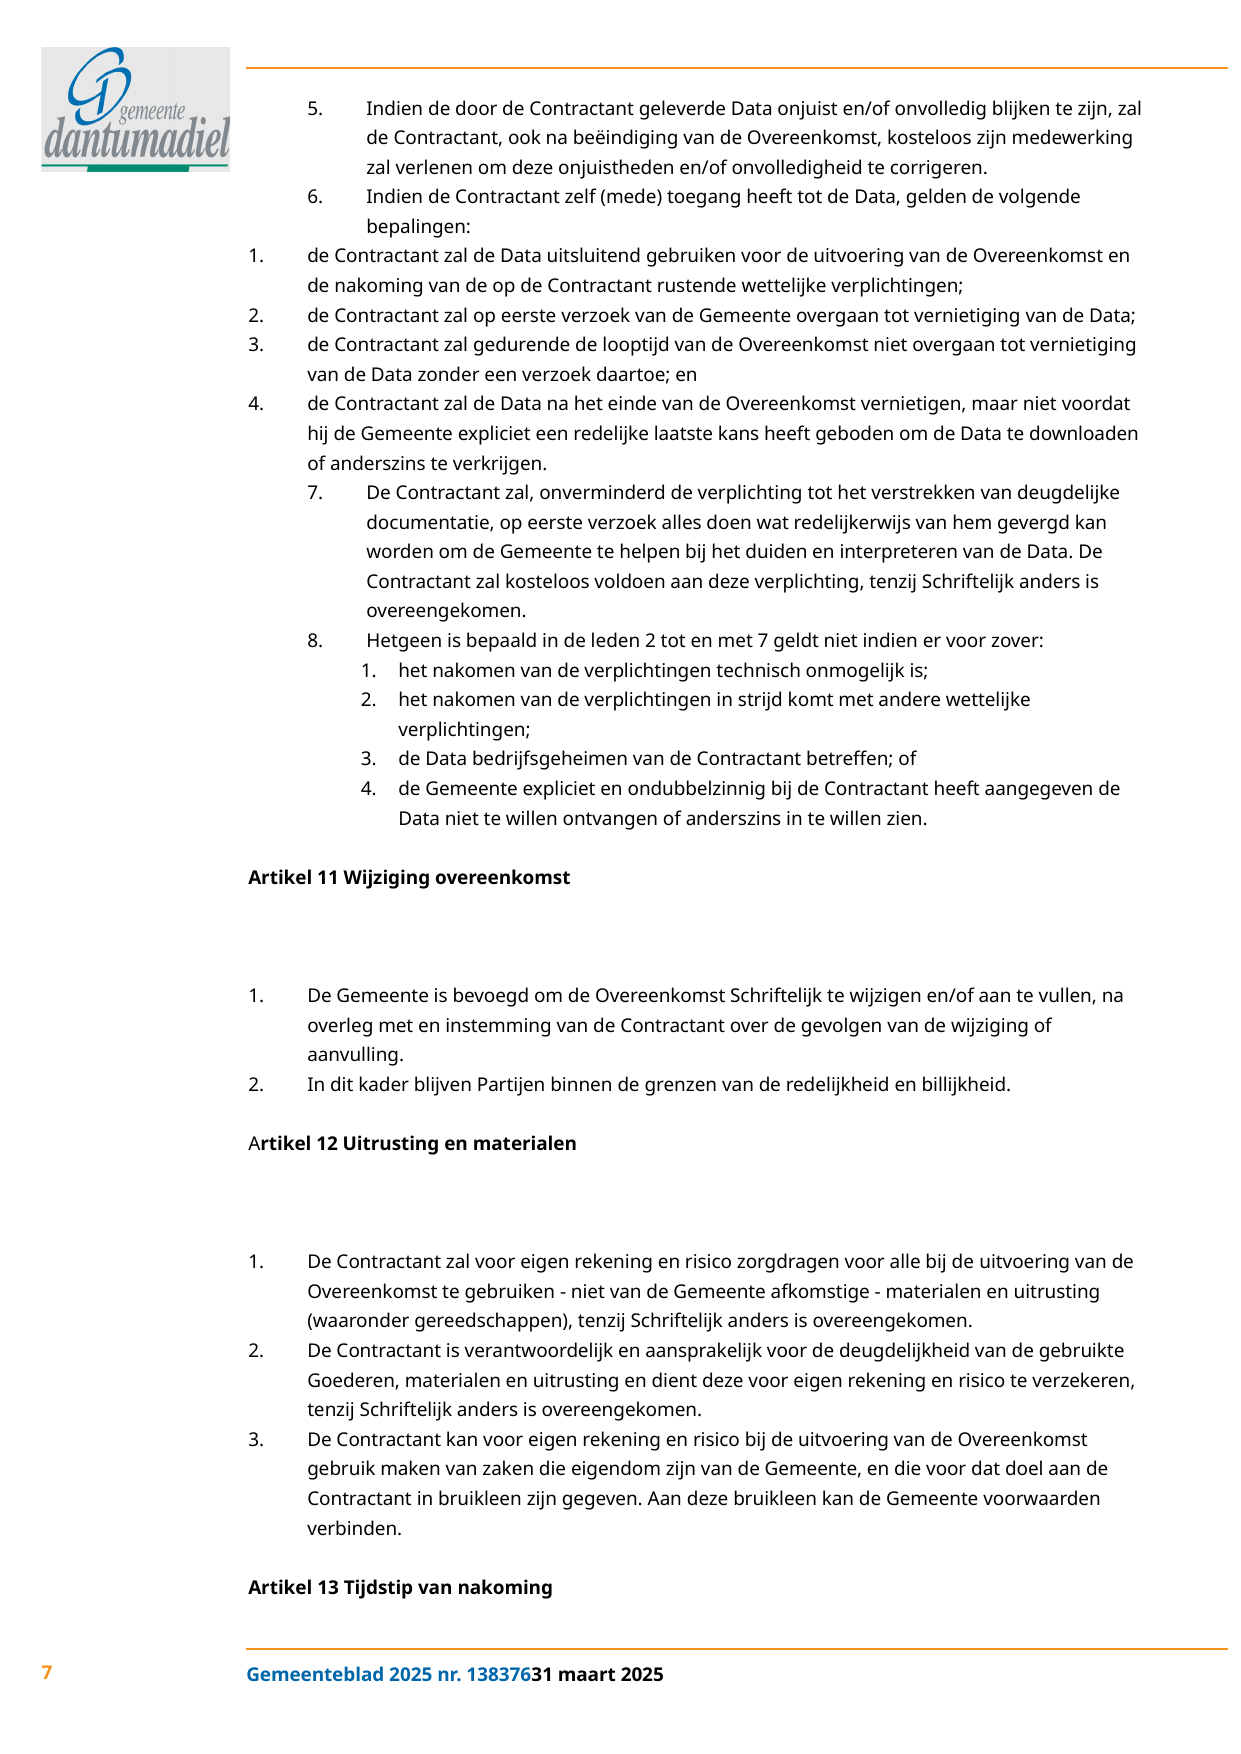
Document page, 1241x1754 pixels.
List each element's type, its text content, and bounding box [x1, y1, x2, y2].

list de Contractant zal op eerste verzoek van de Gemeente overgaan tot vernietiging van de Data; [248, 302, 1152, 328]
list de Contractant zal de Data uitsluitend gebruiken voor de uitvoering van de Overeenkomst en de nakoming van de op de Contractant rustende wettelijke verplichtingen; [248, 243, 1152, 298]
list De Contractant zal voor eigen rekening en risico zorgdragen voor alle bij de uitvoering van de Overeenkomst te gebruiken - niet van de Gemeente afkomstige - materialen en uitrusting (waaronder gereedschappen), tenzij Schriftelijk anders is overeengekomen. [248, 1248, 1152, 1333]
list de Contractant zal gedurende de looptijd van de Overeenkomst niet overgaan tot vernietiging van de Data zonder een verzoek daartoe; en [248, 331, 1152, 387]
list de Data bedrijfsgeheimen van de Contractant betreffen; of [361, 746, 1152, 771]
list de Gemeente expliciet en ondubbelzinnig bij de Contractant heeft aangegeven de Data niet te willen ontvangen of anderszins in te willen zien. [361, 775, 1152, 831]
list Indien de door de Contractant geleverde Data onjuist en/of onvolledig blijken te zijn, zal de Contractant, ook na beëindiging van de Overeenkomst, kosteloos zijn medewerking zal verlenen om deze onjuistheden en/of onvolledigheid te corrigeren. [307, 95, 1152, 180]
text Artikel 11 Wijziging overeenkomst [248, 864, 1152, 890]
list De Contractant zal, onverminderd de verplichting tot het verstrekken van deugdelijke documentatie, op eerste verzoek alles doen wat redelijkerwijs van hem gevergd kan worden om de Gemeente te helpen bij het duiden en interpreteren van de Data. De Contractant zal kosteloos voldoen aan deze verplichting, tenzij Schriftelijk anders is overeengekomen. [307, 479, 1152, 623]
text Artikel 12 Uitrusting en materialen [248, 1130, 1152, 1156]
list het nakomen van de verplichtingen in strijd komt met andere wettelijke verplichtingen; [361, 686, 1152, 742]
text Artikel 13 Tijdstip van nakoming [248, 1574, 1152, 1600]
list In dit kader blijven Partijen binnen de grenzen van de redelijkheid en billijkheid. [248, 1071, 1152, 1097]
list De Gemeente is bevoegd om de Overeenkomst Schriftelijk te wijzigen en/of aan te vullen, na overleg met en instemming van de Contractant over de gevolgen van de wijziging of aanvulling. [248, 982, 1152, 1067]
list De Contractant kan voor eigen rekening en risico bij de uitvoering van de Overeenkomst gebruik maken van zaken die eigendom zijn van de Gemeente, en die voor dat doel aan de Contractant in bruikleen zijn gegeven. Aan deze bruikleen kan de Gemeente voorwaarden verbinden. [248, 1426, 1152, 1541]
list Hetgeen is bepaald in de leden 2 tot en met 7 geldt niet indien er voor zover: [307, 627, 1152, 653]
list het nakomen van de verplichtingen technisch onmogelijk is; [361, 657, 1152, 683]
list De Contractant is verantwoordelijk en aansprakelijk voor de deugdelijkheid van de gebruikte Goederen, materialen en uitrusting en dient deze voor eigen rekening en risico te verzekeren, tenzij Schriftelijk anders is overeengekomen. [248, 1337, 1152, 1422]
list de Contractant zal de Data na het einde van de Overeenkomst vernietigen, maar niet voordat hij de Gemeente expliciet een redelijke laatste kans heeft geboden om de Data te downloaden of anderszins te verkrijgen. [248, 391, 1152, 476]
list Indien de Contractant zelf (mede) toegang heeft tot de Data, gelden de volgende bepalingen: [307, 183, 1152, 239]
picture [41, 47, 231, 172]
